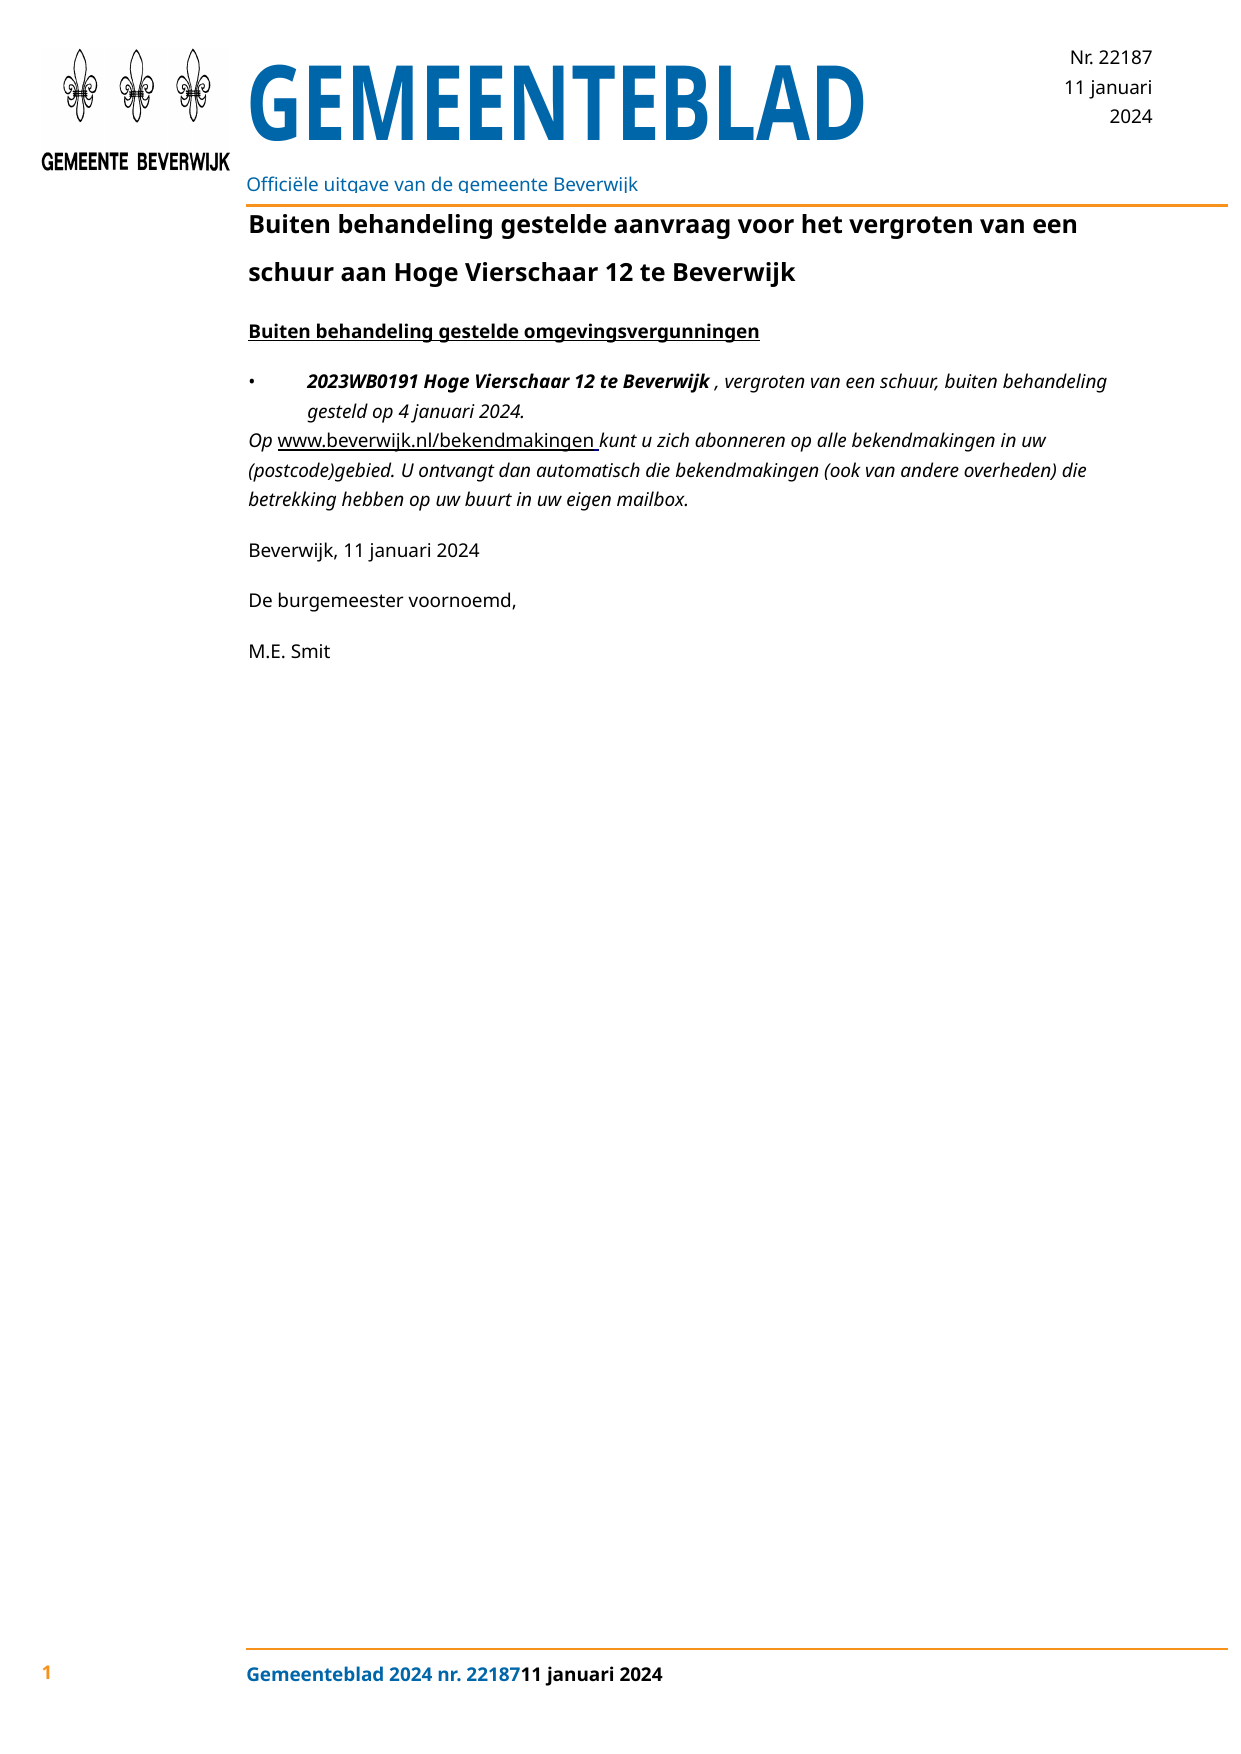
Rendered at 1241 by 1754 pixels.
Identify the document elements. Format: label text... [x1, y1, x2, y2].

text M.E. Smit [248, 638, 1152, 664]
text Op www.beverwijk.nl/bekendmakingen kunt u zich abonneren op alle bekendmakingen in uw (postcode)gebied. U ontvangt dan automatisch die bekendmakingen (ook van andere overheden) die betrekking hebben op uw buurt in uw eigen mailbox. [248, 427, 1152, 512]
text Buiten behandeling gestelde omgevingsvergunningen [248, 318, 1152, 344]
picture [41, 47, 231, 172]
text De burgemeester voornoemd, [248, 587, 1152, 613]
text Beverwijk, 11 januari 2024 [248, 537, 1152, 563]
text Buiten behandeling gestelde aanvraag voor het vergroten van een schuur aan Hoge Vierschaar 12 te Beverwijk [248, 207, 1152, 288]
list 2023WB0191 Hoge Vierschaar 12 te Beverwijk , vergroten van een schuur, buiten behandeling gesteld op 4 januari 2024. [248, 368, 1152, 424]
